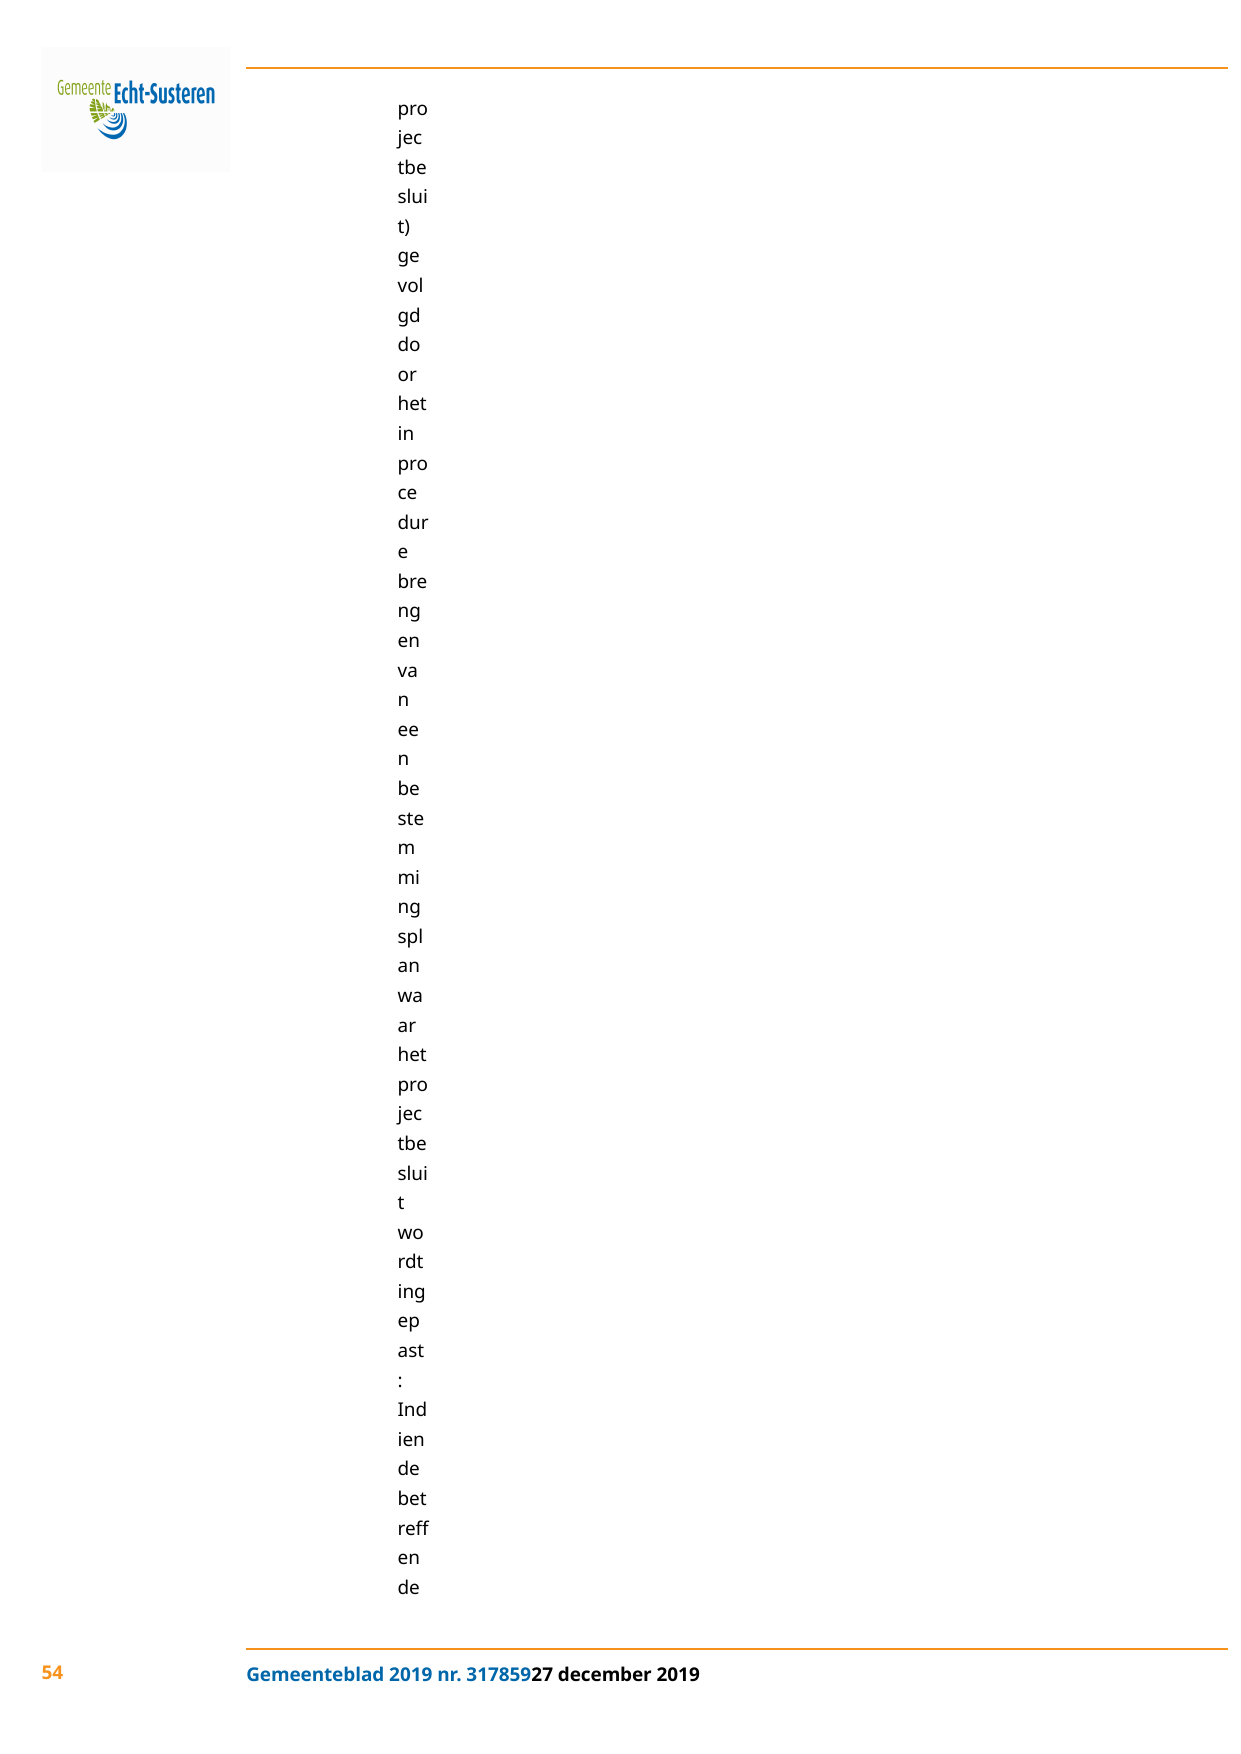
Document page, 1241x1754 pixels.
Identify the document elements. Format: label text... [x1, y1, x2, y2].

table_cell [429, 95, 519, 1600]
table_cell projectbesluit) gevolgd door het in procedure brengen van een bestemmingsplan waar het projectbesluit wordt ingepast: Indien de betreffende [338, 95, 429, 1600]
picture [41, 47, 231, 172]
table_cell [248, 95, 338, 1600]
table_cell [519, 95, 700, 1600]
